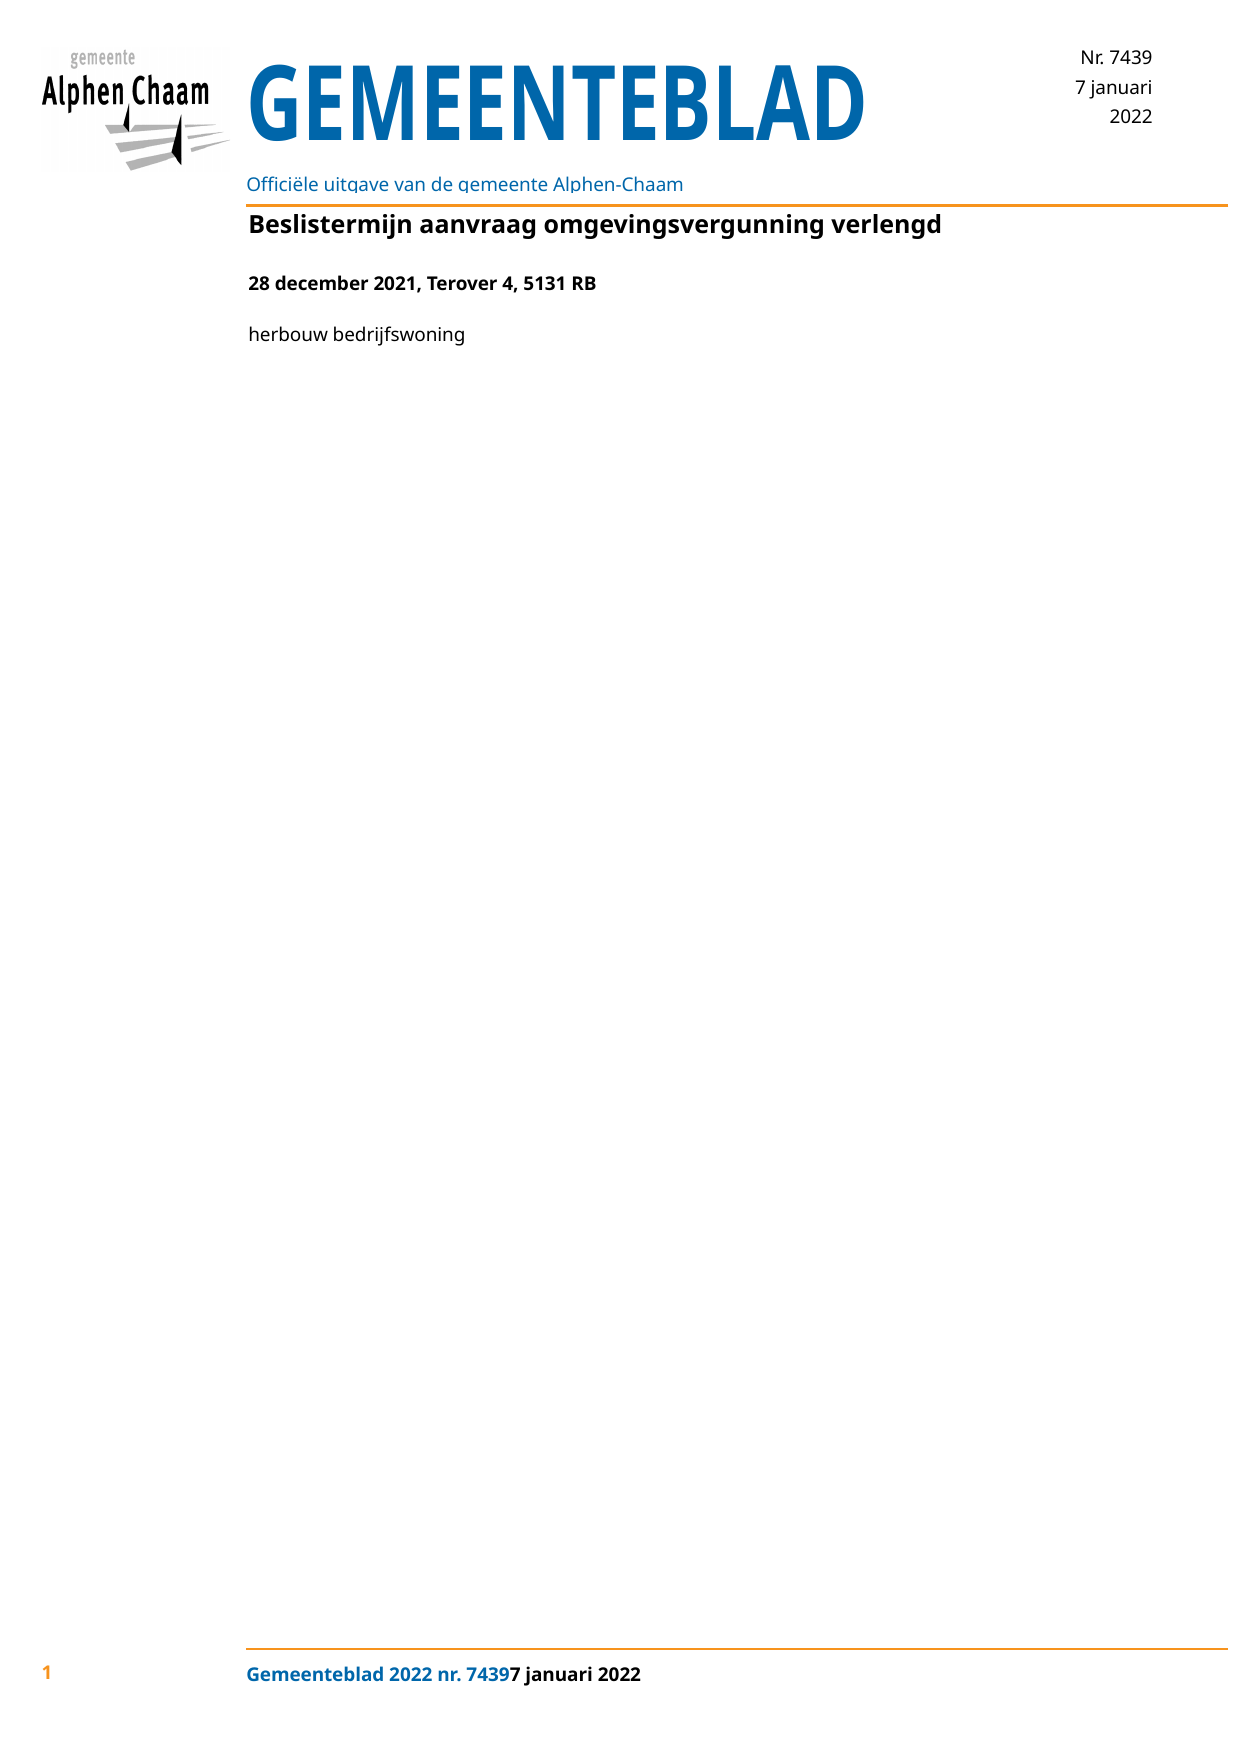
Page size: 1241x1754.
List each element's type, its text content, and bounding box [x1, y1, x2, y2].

text 28 december 2021, Terover 4, 5131 RB [248, 270, 1152, 296]
text herbouw bedrijfswoning [248, 321, 1152, 346]
text Beslistermijn aanvraag omgevingsvergunning verlengd [248, 207, 1152, 241]
picture [41, 47, 231, 172]
